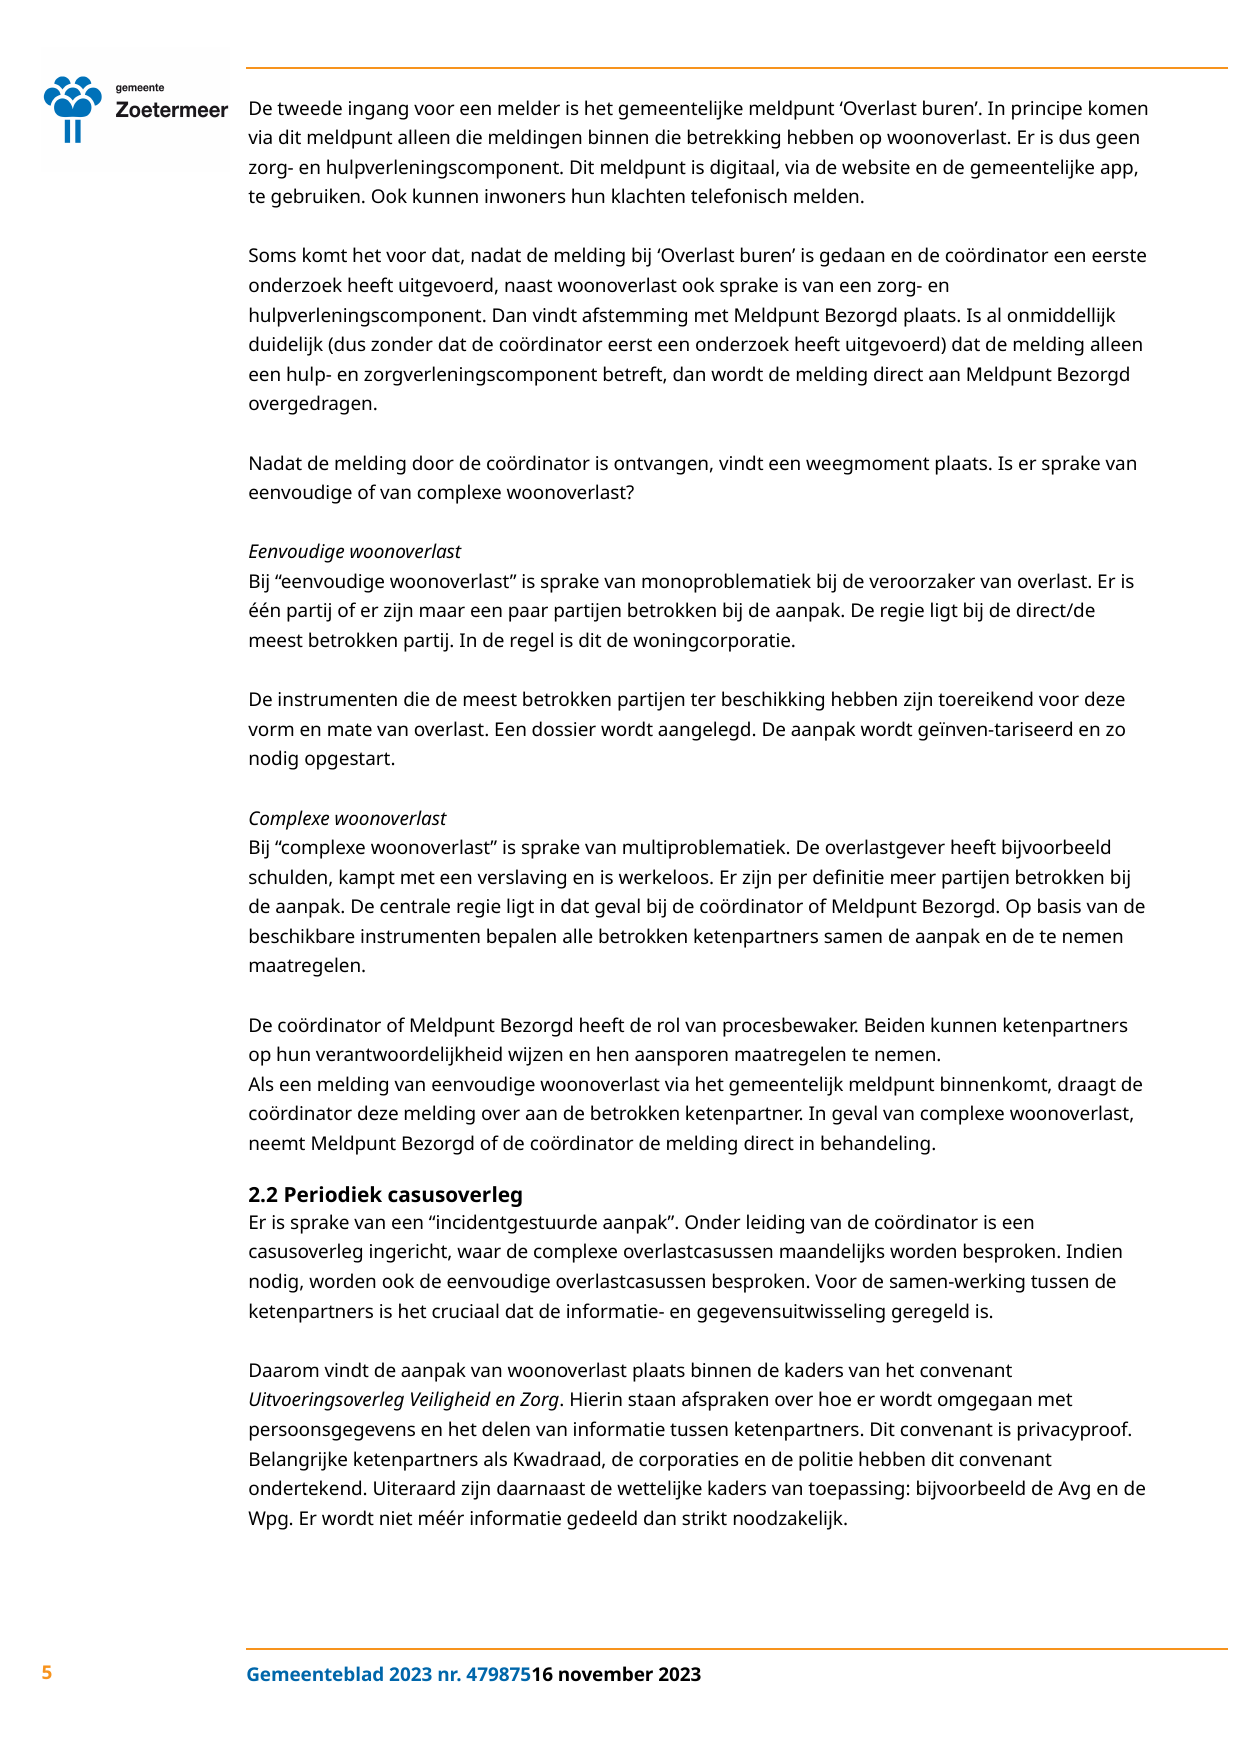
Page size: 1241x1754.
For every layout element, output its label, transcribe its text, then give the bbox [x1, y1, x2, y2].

text Bij “eenvoudige woonoverlast” is sprake van monoproblematiek bij de veroorzaker van overlast. Er is één partij of er zijn maar een paar partijen betrokken bij de aanpak. De regie ligt bij de direct/de meest betrokken partij. In de regel is dit de woningcorporatie. [248, 568, 1152, 653]
text Als een melding van eenvoudige woonoverlast via het gemeentelijk meldpunt binnenkomt, draagt de coördinator deze melding over aan de betrokken ketenpartner. In geval van complexe woonoverlast, neemt Meldpunt Bezorgd of de coördinator de melding direct in behandeling. [248, 1071, 1152, 1156]
text 2.2 Periodiek casusoverleg [248, 1181, 1152, 1209]
text Er is sprake van een “incidentgestuurde aanpak”. Onder leiding van de coördinator is een casusoverleg ingericht, waar de complexe overlastcasussen maandelijks worden besproken. Indien nodig, worden ook de eenvoudige overlastcasussen besproken. Voor de samen-werking tussen de ketenpartners is het cruciaal dat de informatie- en gegevensuitwisseling geregeld is. [248, 1209, 1152, 1323]
picture [41, 47, 231, 172]
text Eenvoudige woonoverlast [248, 538, 1152, 564]
text De instrumenten die de meest betrokken partijen ter beschikking hebben zijn toereikend voor deze vorm en mate van overlast. Een dossier wordt aangelegd. De aanpak wordt geïnven-tariseerd en zo nodig opgestart. [248, 686, 1152, 771]
text De tweede ingang voor een melder is het gemeentelijke meldpunt ‘Overlast buren’. In principe komen via dit meldpunt alleen die meldingen binnen die betrekking hebben op woonoverlast. Er is dus geen zorg- en hulpverleningscomponent. Dit meldpunt is digitaal, via de website en de gemeentelijke app, te gebruiken. Ook kunnen inwoners hun klachten telefonisch melden. [248, 95, 1152, 209]
text Daarom vindt de aanpak van woonoverlast plaats binnen de kaders van het convenant Uitvoeringsoverleg Veiligheid en Zorg. Hierin staan afspraken over hoe er wordt omgegaan met persoonsgegevens en het delen van informatie tussen ketenpartners. Dit convenant is privacyproof. Belangrijke ketenpartners als Kwadraad, de corporaties en de politie hebben dit convenant ondertekend. Uiteraard zijn daarnaast de wettelijke kaders van toepassing: bijvoorbeeld de Avg en de Wpg. Er wordt niet méér informatie gedeeld dan strikt noodzakelijk. [248, 1357, 1152, 1531]
text Nadat de melding door de coördinator is ontvangen, vindt een weegmoment plaats. Is er sprake van eenvoudige of van complexe woonoverlast? [248, 450, 1152, 505]
text De coördinator of Meldpunt Bezorgd heeft de rol van procesbewaker. Beiden kunnen ketenpartners op hun verantwoordelijkheid wijzen en hen aansporen maatregelen te nemen. [248, 1012, 1152, 1067]
text Complexe woonoverlast [248, 805, 1152, 831]
text Soms komt het voor dat, nadat de melding bij ‘Overlast buren’ is gedaan en de coördinator een eerste onderzoek heeft uitgevoerd, naast woonoverlast ook sprake is van een zorg- en hulpverleningscomponent. Dan vindt afstemming met Meldpunt Bezorgd plaats. Is al onmiddellijk duidelijk (dus zonder dat de coördinator eerst een onderzoek heeft uitgevoerd) dat de melding alleen een hulp- en zorgverleningscomponent betreft, dan wordt de melding direct aan Meldpunt Bezorgd overgedragen. [248, 243, 1152, 416]
text Bij “complexe woonoverlast” is sprake van multiproblematiek. De overlastgever heeft bijvoorbeeld schulden, kampt met een verslaving en is werkeloos. Er zijn per definitie meer partijen betrokken bij de aanpak. De centrale regie ligt in dat geval bij de coördinator of Meldpunt Bezorgd. Op basis van de beschikbare instrumenten bepalen alle betrokken ketenpartners samen de aanpak en de te nemen maatregelen. [248, 834, 1152, 978]
